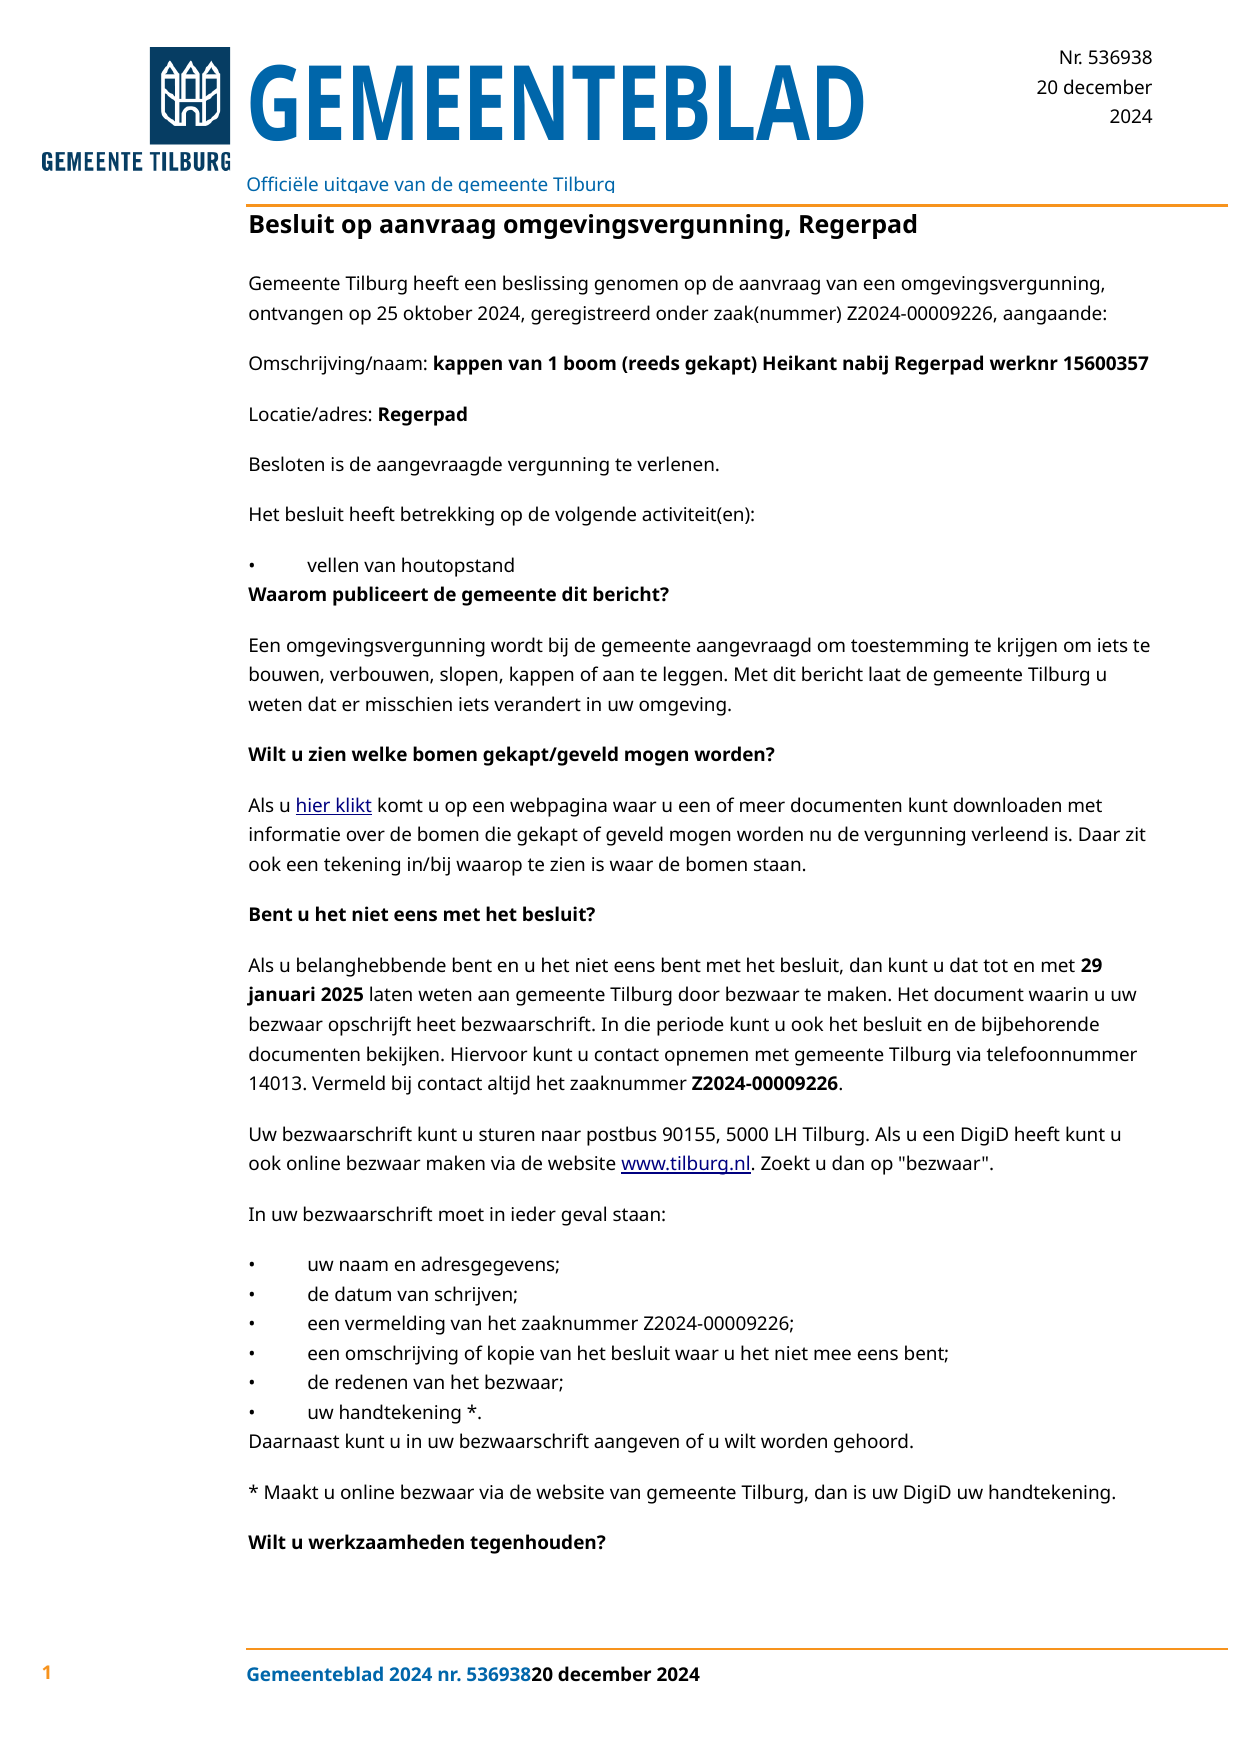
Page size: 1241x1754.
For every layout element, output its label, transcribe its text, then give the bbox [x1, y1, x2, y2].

text Het besluit heeft betrekking op de volgende activiteit(en): [248, 502, 1152, 527]
text Bent u het niet eens met het besluit? [248, 902, 1152, 927]
list de datum van schrijven; [248, 1281, 1152, 1306]
text Wilt u zien welke bomen gekapt/geveld mogen worden? [248, 742, 1152, 767]
list een vermelding van het zaaknummer Z2024-00009226; [248, 1310, 1152, 1336]
text * Maakt u online bezwaar via de website van gemeente Tilburg, dan is uw DigiD uw handtekening. [248, 1479, 1152, 1505]
text Besloten is de aangevraagde vergunning te verlenen. [248, 451, 1152, 477]
list uw naam en adresgegevens; [248, 1251, 1152, 1277]
text Waarom publiceert de gemeente dit bericht? [248, 582, 1152, 607]
list een omschrijving of kopie van het besluit waar u het niet mee eens bent; [248, 1340, 1152, 1366]
text Uw bezwaarschrift kunt u sturen naar postbus 90155, 5000 LH Tilburg. Als u een DigiD heeft kunt u ook online bezwaar maken via de website www.tilburg.nl. Zoekt u dan op "bezwaar". [248, 1121, 1152, 1176]
text In uw bezwaarschrift moet in ieder geval staan: [248, 1201, 1152, 1226]
text Als u hier klikt komt u op een webpagina waar u een of meer documenten kunt downloaden met informatie over de bomen die gekapt of geveld mogen worden nu de vergunning verleend is. Daar zit ook een tekening in/bij waarop te zien is waar de bomen staan. [248, 792, 1152, 877]
text Locatie/adres: Regerpad [248, 401, 1152, 426]
text Omschrijving/naam: kappen van 1 boom (reeds gekapt) Heikant nabij Regerpad werknr 15600357 [248, 350, 1152, 376]
text Een omgevingsvergunning wordt bij de gemeente aangevraagd om toestemming te krijgen om iets te bouwen, verbouwen, slopen, kappen of aan te leggen. Met dit bericht laat de gemeente Tilburg u weten dat er misschien iets verandert in uw omgeving. [248, 632, 1152, 717]
list de redenen van het bezwaar; [248, 1369, 1152, 1395]
text Besluit op aanvraag omgevingsvergunning, Regerpad [248, 207, 1152, 241]
list vellen van houtopstand [248, 552, 1152, 578]
list uw handtekening *. [248, 1399, 1152, 1425]
text Daarnaast kunt u in uw bezwaarschrift aangeven of u wilt worden gehoord. [248, 1429, 1152, 1454]
text Wilt u werkzaamheden tegenhouden? [248, 1529, 1152, 1555]
text Als u belanghebbende bent en u het niet eens bent met het besluit, dan kunt u dat tot en met 29 januari 2025 laten weten aan gemeente Tilburg door bezwaar te maken. Het document waarin u uw bezwaar opschrijft heet bezwaarschrift. In die periode kunt u ook het besluit en de bijbehorende documenten bekijken. Hiervoor kunt u contact opnemen met gemeente Tilburg via telefoonnummer 14013. Vermeld bij contact altijd het zaaknummer Z2024-00009226. [248, 952, 1152, 1096]
text Gemeente Tilburg heeft een beslissing genomen op de aanvraag van een omgevingsvergunning, ontvangen op 25 oktober 2024, geregistreerd onder zaak(nummer) Z2024-00009226, aangaande: [248, 270, 1152, 326]
picture [41, 47, 231, 172]
